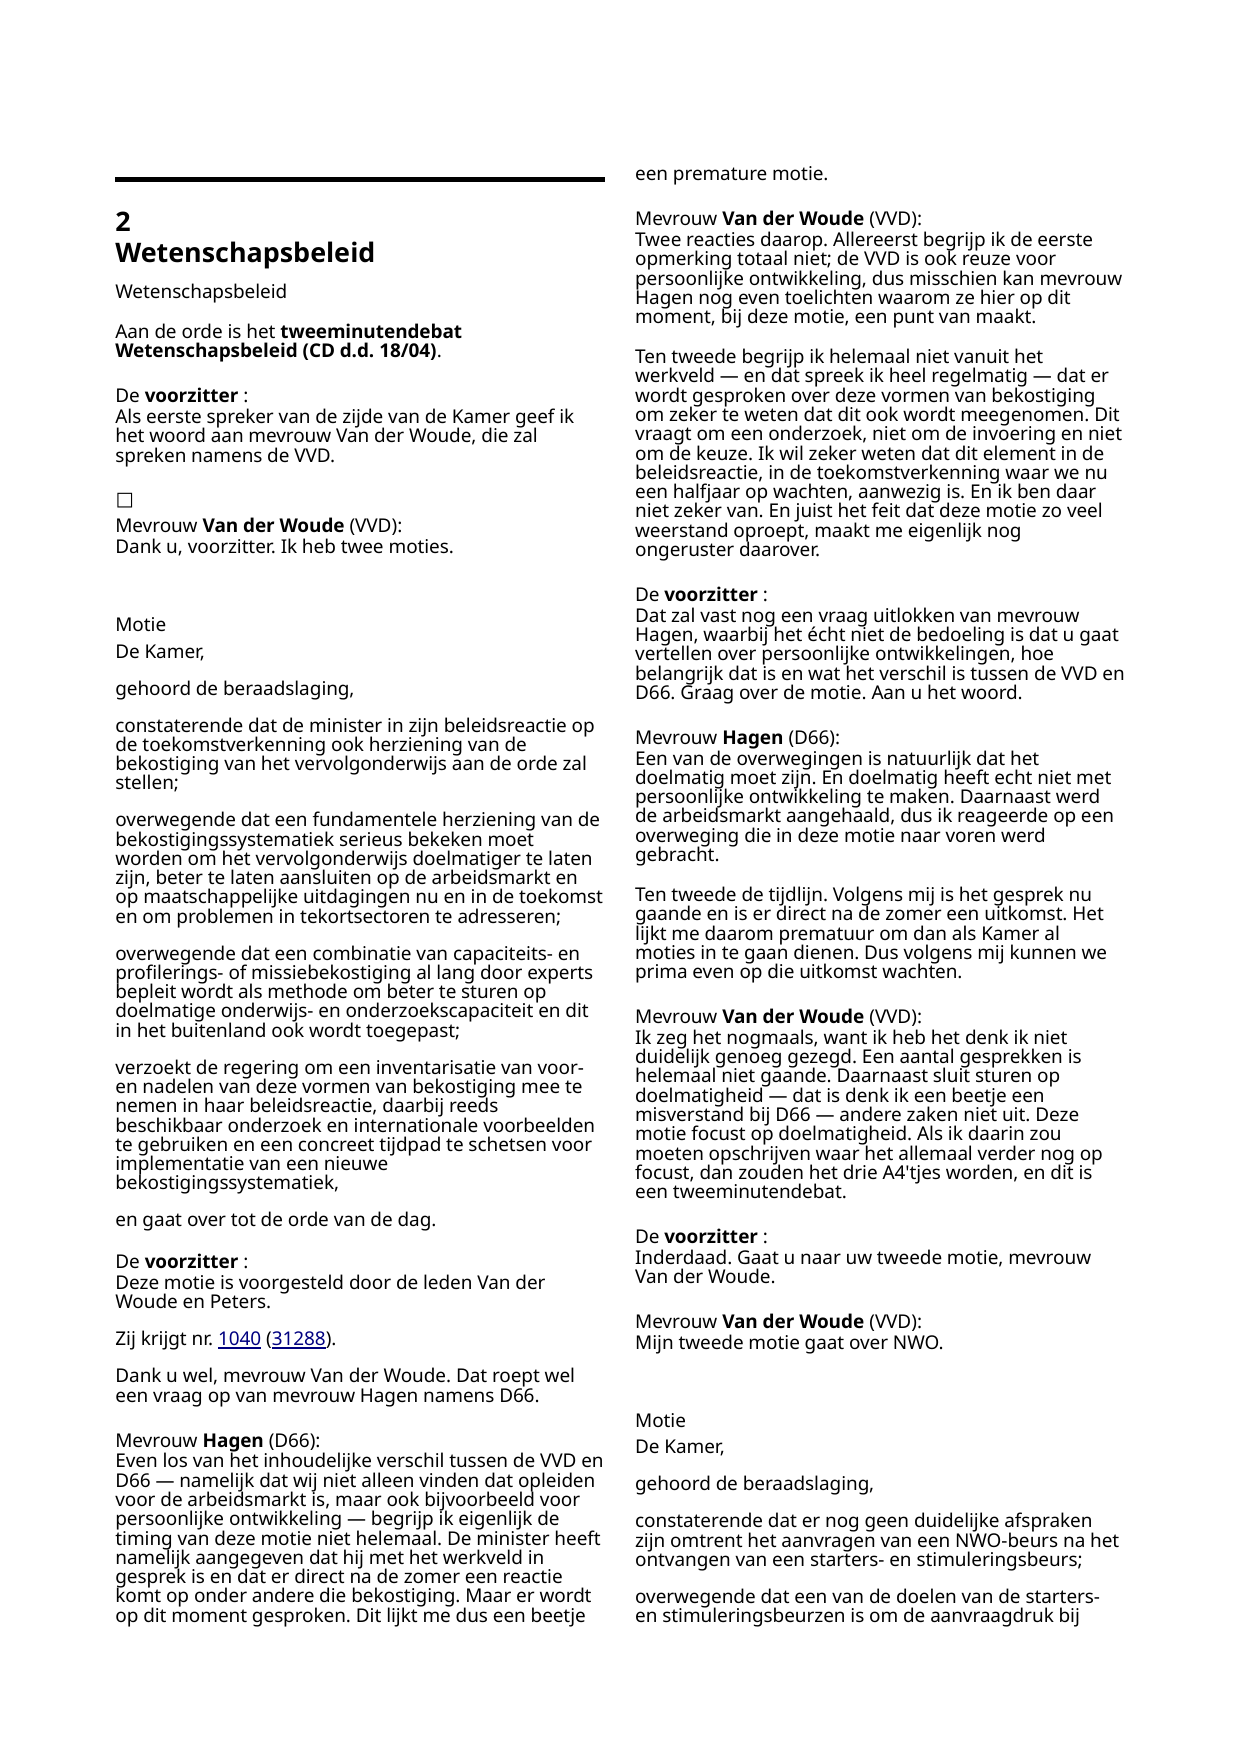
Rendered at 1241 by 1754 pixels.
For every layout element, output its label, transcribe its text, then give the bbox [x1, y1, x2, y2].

text Motie [635, 1407, 1125, 1432]
text Mevrouw Hagen (D66): [635, 724, 1125, 750]
text Twee reacties daarop. Allereerst begrijp ik de eerste opmerking totaal niet; de VVD is ook reuze voor persoonlijke ontwikkeling, dus misschien kan mevrouw Hagen nog even toelichten waarom ze hier op dit moment, bij deze motie, een punt van maakt. [635, 231, 1125, 327]
text Motie [115, 611, 605, 637]
text Wetenschapsbeleid [115, 239, 605, 283]
text Mevrouw Hagen (D66): [115, 1427, 605, 1452]
text Wetenschapsbeleid [115, 283, 605, 302]
text Ten tweede de tijdlijn. Volgens mij is het gesprek nu gaande en is er direct na de zomer een uitkomst. Het lijkt me daarom prematuur om dan als Kamer al moties in te gaan dienen. Dus volgens mij kunnen we prima even op die uitkomst wachten. [635, 886, 1125, 982]
text Mevrouw Van der Woude (VVD): [635, 1308, 1125, 1334]
text gehoord de beraadslaging, [635, 1475, 1125, 1495]
text De voorzitter : [635, 1223, 1125, 1249]
text overwegende dat een combinatie van capaciteits- en profilerings- of missiebekostiging al lang door experts bepleit wordt als methode om beter te sturen op doelmatige onderwijs- en onderzoekscapaciteit en dit in het buitenland ook wordt toegepast; [115, 945, 605, 1041]
text Deze motie is voorgesteld door de leden Van der Woude en Peters. [115, 1274, 605, 1313]
text constaterende dat er nog geen duidelijke afspraken zijn omtrent het aanvragen van een NWO-beurs na het ontvangen van een starters- en stimuleringsbeurs; [635, 1512, 1125, 1570]
text Dank u wel, mevrouw Van der Woude. Dat roept wel een vraag op van mevrouw Hagen namens D66. [115, 1367, 605, 1406]
text Mijn tweede motie gaat over NWO. [635, 1334, 1125, 1353]
text Als eerste spreker van de zijde van de Kamer geef ik het woord aan mevrouw Van der Woude, die zal spreken namens de VVD. [115, 408, 605, 466]
text De voorzitter : [115, 1248, 605, 1274]
text Ik zeg het nogmaals, want ik heb het denk ik niet duidelijk genoeg gezegd. Een aantal gesprekken is helemaal niet gaande. Daarnaast sluit sturen op doelmatigheid — dat is denk ik een beetje een misverstand bij D66 — andere zaken niet uit. Deze motie focust op doelmatigheid. Als ik daarin zou moeten opschrijven waar het allemaal verder nog op focust, dan zouden het drie A4'tjes worden, en dit is een tweeminutendebat. [635, 1029, 1125, 1202]
text Aan de orde is het tweeminutendebat Wetenschapsbeleid (CD d.d. 18/04). [115, 323, 605, 362]
text Mevrouw Van der Woude (VVD): [635, 205, 1125, 231]
text Dat zal vast nog een vraag uitlokken van mevrouw Hagen, waarbij het écht niet de bedoeling is dat u gaat vertellen over persoonlijke ontwikkelingen, hoe belangrijk dat is en wat het verschil is tussen de VVD en D66. Graag over de motie. Aan u het woord. [635, 607, 1125, 703]
text overwegende dat een van de doelen van de starters- en stimuleringsbeurzen is om de aanvraagdruk bij [635, 1588, 1125, 1626]
text Ten tweede begrijp ik helemaal niet vanuit het werkveld — en dat spreek ik heel regelmatig — dat er wordt gesproken over deze vormen van bekostiging om zeker te weten dat dit ook wordt meegenomen. Dit vraagt om een onderzoek, niet om de invoering en niet om de keuze. Ik wil zeker weten dat dit element in de beleidsreactie, in de toekomstverkenning waar we nu een halfjaar op wachten, aanwezig is. En ik ben daar niet zeker van. En juist het feit dat deze motie zo veel weerstand oproept, maakt me eigenlijk nog ongeruster daarover. [635, 348, 1125, 560]
text overwegende dat een fundamentele herziening van de bekostigingssystematiek serieus bekeken moet worden om het vervolgonderwijs doelmatiger te laten zijn, beter te laten aansluiten op de arbeidsmarkt en op maatschappelijke uitdagingen nu en in de toekomst en om problemen in tekortsectoren te adresseren; [115, 811, 605, 927]
text De Kamer, [635, 1438, 1125, 1458]
text Een van de overwegingen is natuurlijk dat het doelmatig moet zijn. En doelmatig heeft echt niet met persoonlijke ontwikkeling te maken. Daarnaast werd de arbeidsmarkt aangehaald, dus ik reageerde op een overweging die in deze motie naar voren werd gebracht. [635, 750, 1125, 865]
text De voorzitter : [635, 581, 1125, 607]
text Mevrouw Van der Woude (VVD): [115, 512, 605, 538]
text Mevrouw Van der Woude (VVD): [635, 1003, 1125, 1029]
text Even los van het inhoudelijke verschil tussen de VVD en D66 — namelijk dat wij niet alleen vinden dat opleiden voor de arbeidsmarkt is, maar ook bijvoorbeeld voor persoonlijke ontwikkeling — begrijp ik eigenlijk de timing van deze motie niet helemaal. De minister heeft namelijk aangegeven dat hij met het werkveld in gesprek is en dat er direct na de zomer een reactie komt op onder andere die bekostiging. Maar er wordt op dit moment gesproken. Dit lijkt me dus een beetje [115, 1452, 605, 1626]
text Zij krijgt nr. 1040 (31288). [115, 1330, 605, 1349]
text en gaat over tot de orde van de dag. [115, 1211, 605, 1231]
text constaterende dat de minister in zijn beleidsreactie op de toekomstverkenning ook herziening van de bekostiging van het vervolgonderwijs aan de orde zal stellen; [115, 717, 605, 794]
text ⬜ [115, 487, 605, 512]
text De Kamer, [115, 643, 605, 662]
text Inderdaad. Gaat u naar uw tweede motie, mevrouw Van der Woude. [635, 1249, 1125, 1287]
text De voorzitter : [115, 382, 605, 408]
text Dank u, voorzitter. Ik heb twee moties. [115, 538, 605, 557]
text gehoord de beraadslaging, [115, 679, 605, 699]
text een premature motie. [635, 165, 1125, 184]
text verzoekt de regering om een inventarisatie van voor- en nadelen van deze vormen van bekostiging mee te nemen in haar beleidsreactie, daarbij reeds beschikbaar onderzoek en internationale voorbeelden te gebruiken en een concreet tijdpad te schetsen voor implementatie van een nieuwe bekostigingssystematiek, [115, 1059, 605, 1194]
text 2 [115, 203, 605, 239]
